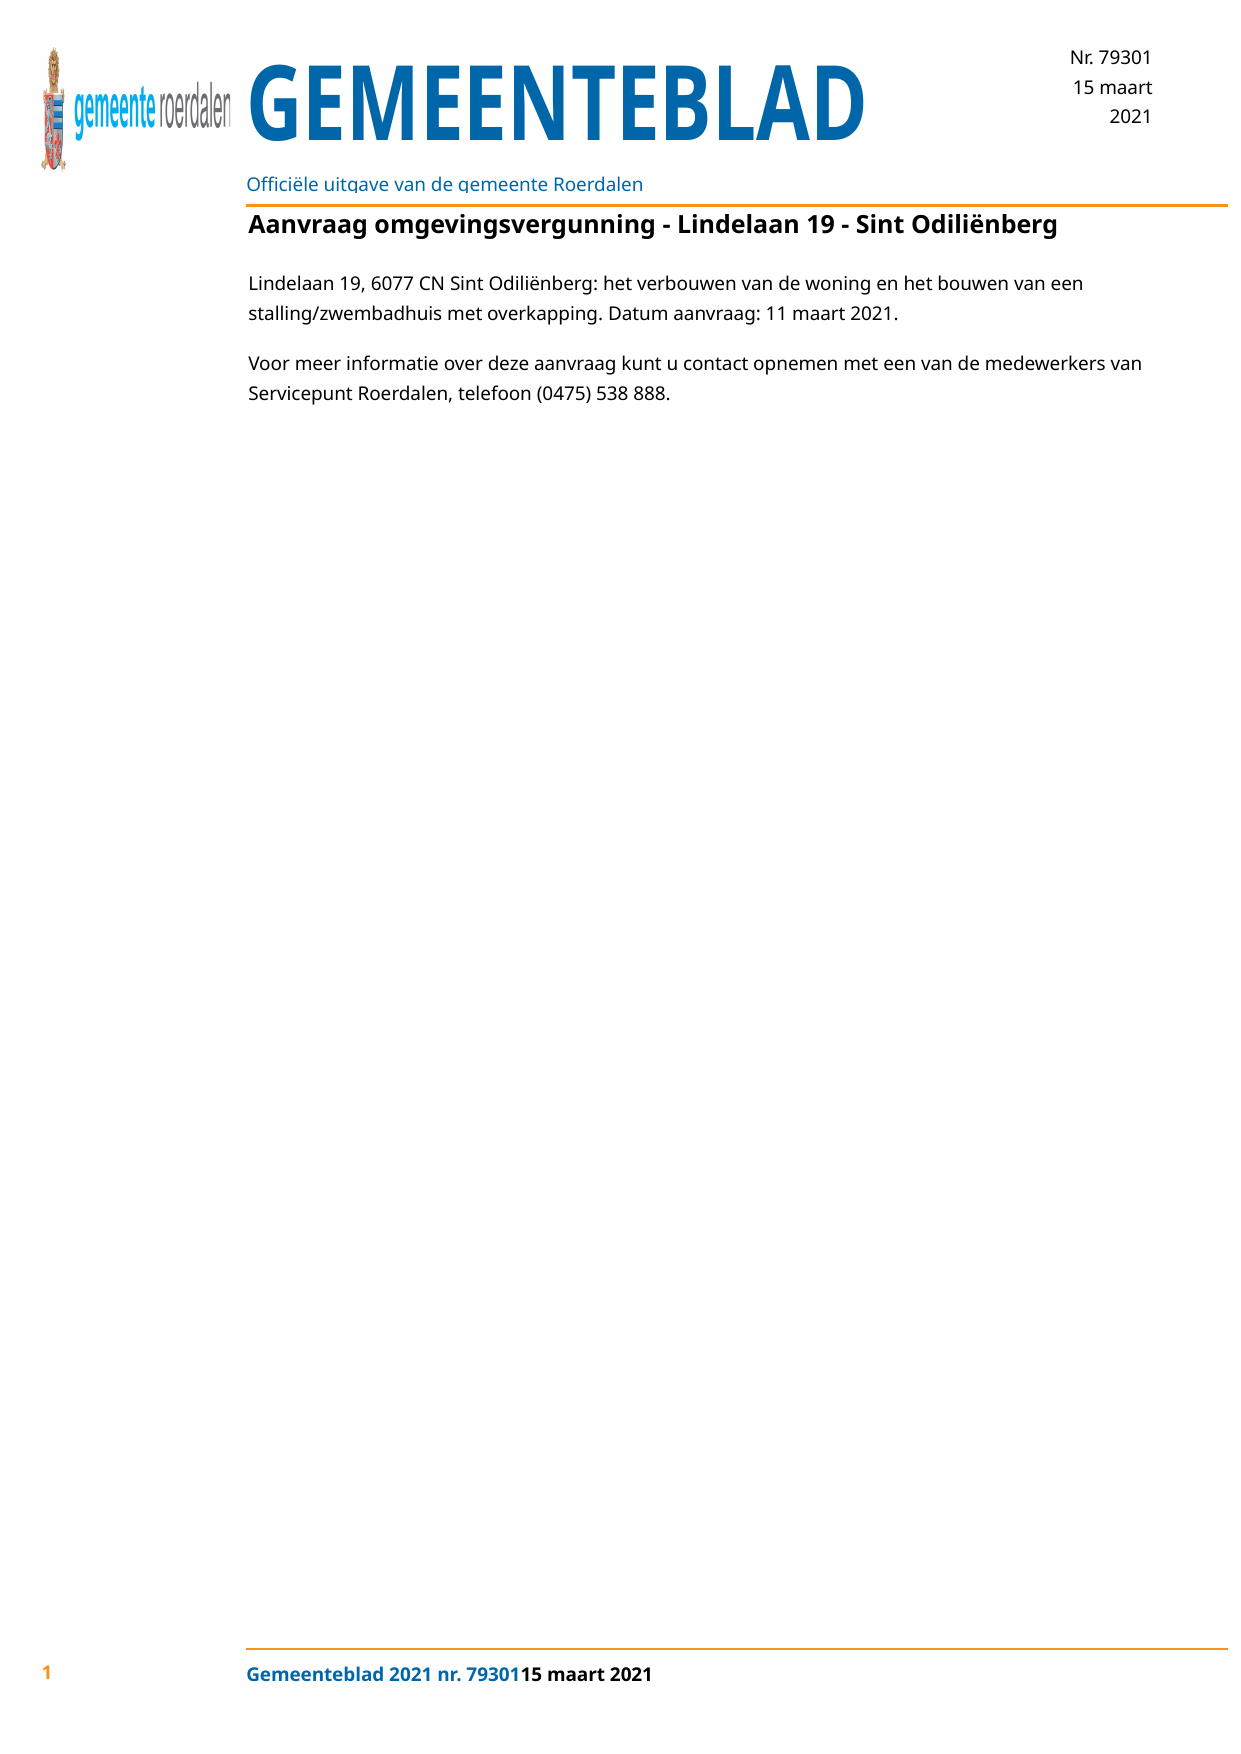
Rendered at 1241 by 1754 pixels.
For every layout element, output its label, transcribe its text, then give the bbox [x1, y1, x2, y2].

text Lindelaan 19, 6077 CN Sint Odiliënberg: het verbouwen van de woning en het bouwen van een stalling/zwembadhuis met overkapping. Datum aanvraag: 11 maart 2021. [248, 270, 1152, 326]
picture [41, 47, 231, 172]
text Aanvraag omgevingsvergunning - Lindelaan 19 - Sint Odiliënberg [248, 207, 1152, 241]
text Voor meer informatie over deze aanvraag kunt u contact opnemen met een van de medewerkers van Servicepunt Roerdalen, telefoon (0475) 538 888. [248, 350, 1152, 406]
